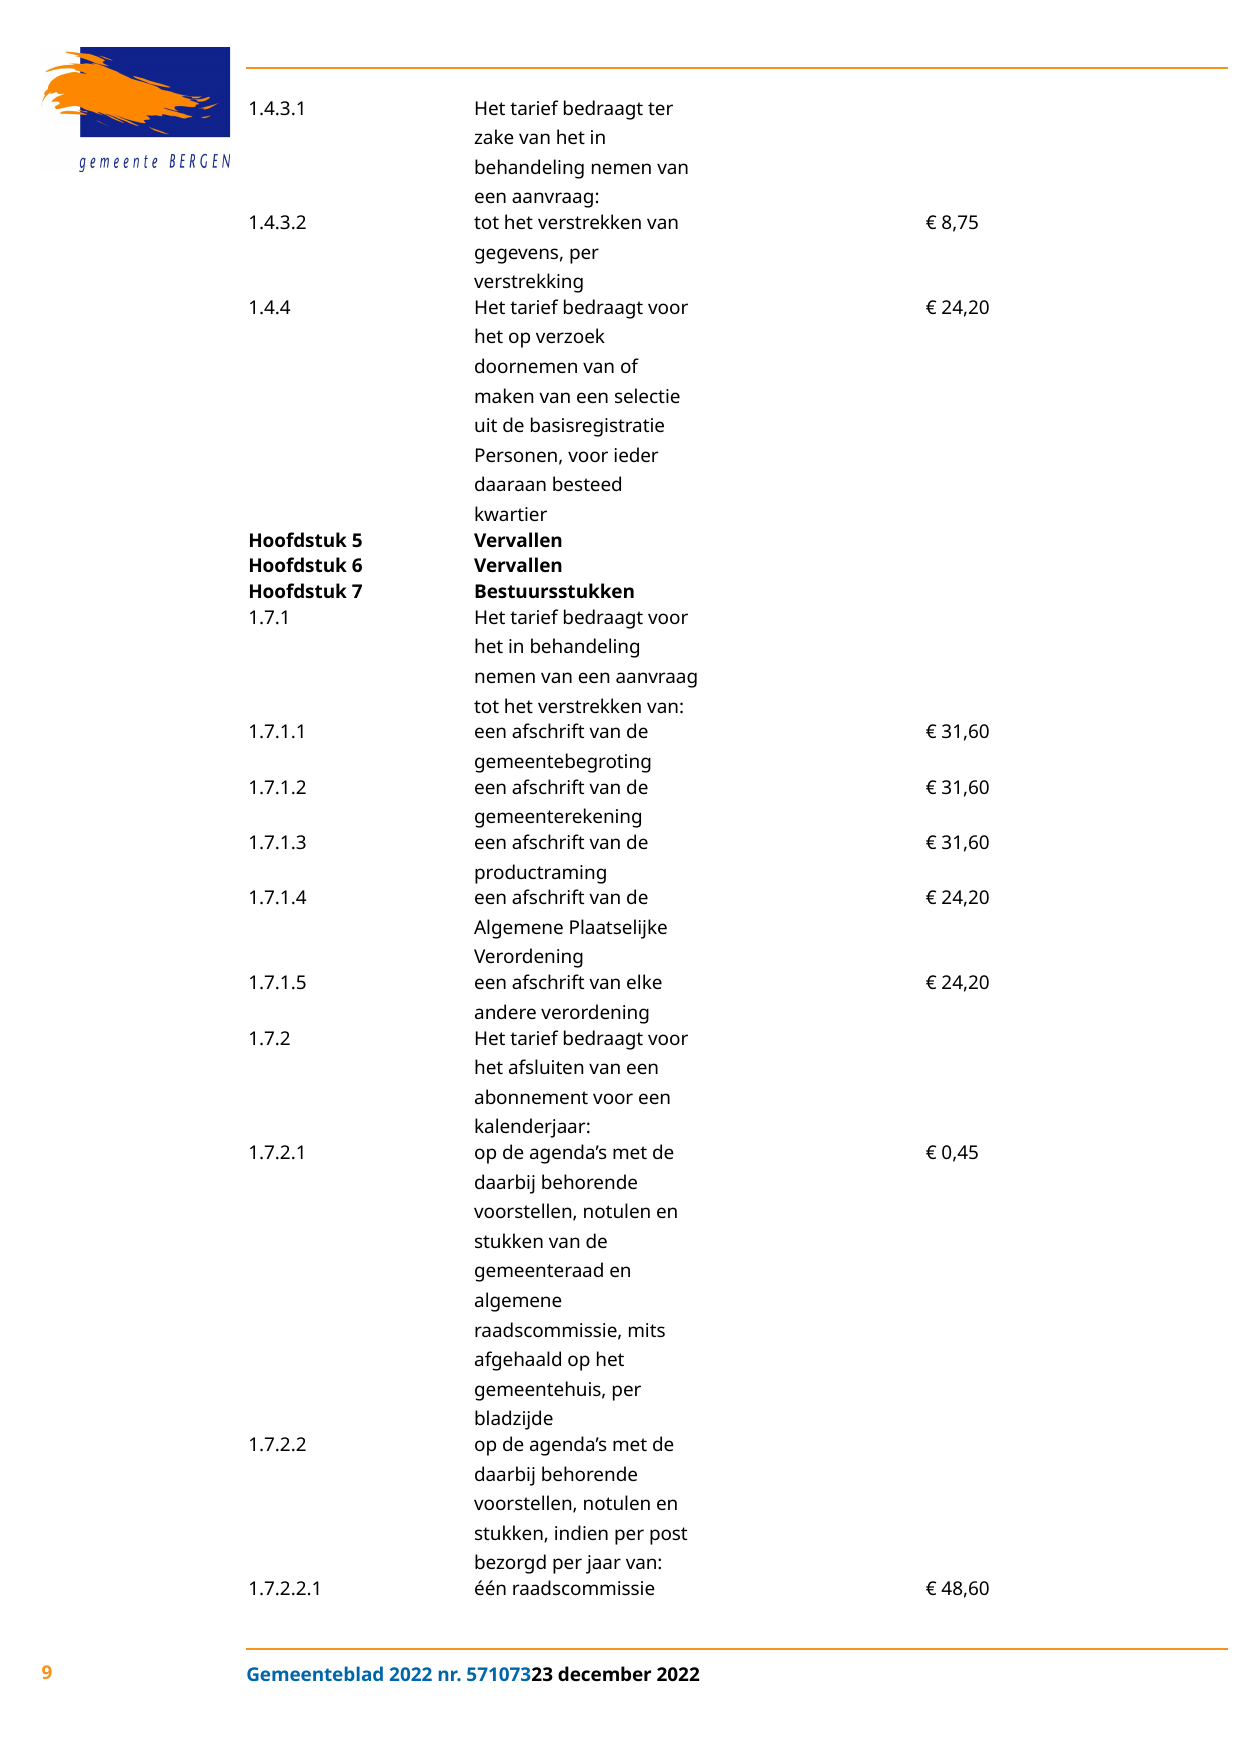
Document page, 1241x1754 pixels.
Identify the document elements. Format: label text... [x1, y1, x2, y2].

table_cell een afschrift van elke andere verordening [474, 970, 700, 1025]
picture [41, 47, 231, 172]
table_cell 1.7.2 [248, 1025, 474, 1139]
table_cell Hoofdstuk 6 [248, 553, 474, 578]
table_cell [700, 604, 926, 719]
table_cell [700, 719, 926, 774]
table_cell 1.7.1.1 [248, 719, 474, 774]
table_cell [700, 294, 926, 527]
table_cell [926, 1025, 1152, 1139]
table_cell 1.4.4 [248, 294, 474, 527]
table_cell Hoofdstuk 7 [248, 579, 474, 604]
table_cell € 24,20 [926, 294, 1152, 527]
table_cell € 24,20 [926, 970, 1152, 1025]
table_cell 1.7.2.2.1 [248, 1575, 474, 1601]
table_cell [926, 579, 1152, 604]
table_cell € 48,60 [926, 1575, 1152, 1601]
table_cell [926, 1431, 1152, 1575]
table_cell € 31,60 [926, 829, 1152, 884]
table_cell Het tarief bedraagt voor het in behandeling nemen van een aanvraag tot het verstrekken van: [474, 604, 700, 719]
table_cell € 0,45 [926, 1139, 1152, 1431]
table_cell [700, 774, 926, 829]
table_cell één raadscommissie [474, 1575, 700, 1601]
table_cell [700, 1139, 926, 1431]
table_cell 1.7.1 [248, 604, 474, 719]
table_cell 1.7.1.5 [248, 970, 474, 1025]
table_cell [926, 553, 1152, 578]
table_cell [700, 970, 926, 1025]
table_cell [700, 1431, 926, 1575]
table_cell € 31,60 [926, 774, 1152, 829]
table_cell [700, 829, 926, 884]
table_cell [926, 604, 1152, 719]
table_cell [700, 95, 926, 209]
table_cell 1.4.3.2 [248, 209, 474, 294]
table_cell 1.7.2.1 [248, 1139, 474, 1431]
table_cell tot het verstrekken van gegevens, per verstrekking [474, 209, 700, 294]
table_cell [700, 1575, 926, 1601]
table_cell een afschrift van de gemeenterekening [474, 774, 700, 829]
table_cell Vervallen [474, 553, 700, 578]
table_cell [700, 209, 926, 294]
table_cell € 24,20 [926, 885, 1152, 969]
table_cell [700, 579, 926, 604]
table_cell [926, 527, 1152, 553]
table_cell 1.4.3.1 [248, 95, 474, 209]
table_cell [700, 885, 926, 969]
table_cell op de agenda’s met de daarbij behorende voorstellen, notulen en stukken, indien per post bezorgd per jaar van: [474, 1431, 700, 1575]
table_cell [700, 1025, 926, 1139]
table_cell 1.7.1.4 [248, 885, 474, 969]
table_cell € 8,75 [926, 209, 1152, 294]
table_cell Hoofdstuk 5 [248, 527, 474, 553]
table_cell een afschrift van de gemeentebegroting [474, 719, 700, 774]
table_cell een afschrift van de productraming [474, 829, 700, 884]
table_cell op de agenda’s met de daarbij behorende voorstellen, notulen en stukken van de gemeenteraad en algemene raadscommissie, mits afgehaald op het gemeentehuis, per bladzijde [474, 1139, 700, 1431]
table_cell 1.7.1.2 [248, 774, 474, 829]
table_cell Vervallen [474, 527, 700, 553]
table_cell [700, 527, 926, 553]
table_cell Het tarief bedraagt voor het afsluiten van een abonnement voor een kalenderjaar: [474, 1025, 700, 1139]
table_cell een afschrift van de Algemene Plaatselijke Verordening [474, 885, 700, 969]
table_cell [700, 553, 926, 578]
table_cell Bestuursstukken [474, 579, 700, 604]
table_cell 1.7.2.2 [248, 1431, 474, 1575]
table_cell 1.7.1.3 [248, 829, 474, 884]
table_cell Het tarief bedraagt voor het op verzoek doornemen van of maken van een selectie uit de basisregistratie Personen, voor ieder daaraan besteed kwartier [474, 294, 700, 527]
table_cell Het tarief bedraagt ter zake van het in behandeling nemen van een aanvraag: [474, 95, 700, 209]
table_cell [926, 95, 1152, 209]
table_cell € 31,60 [926, 719, 1152, 774]
